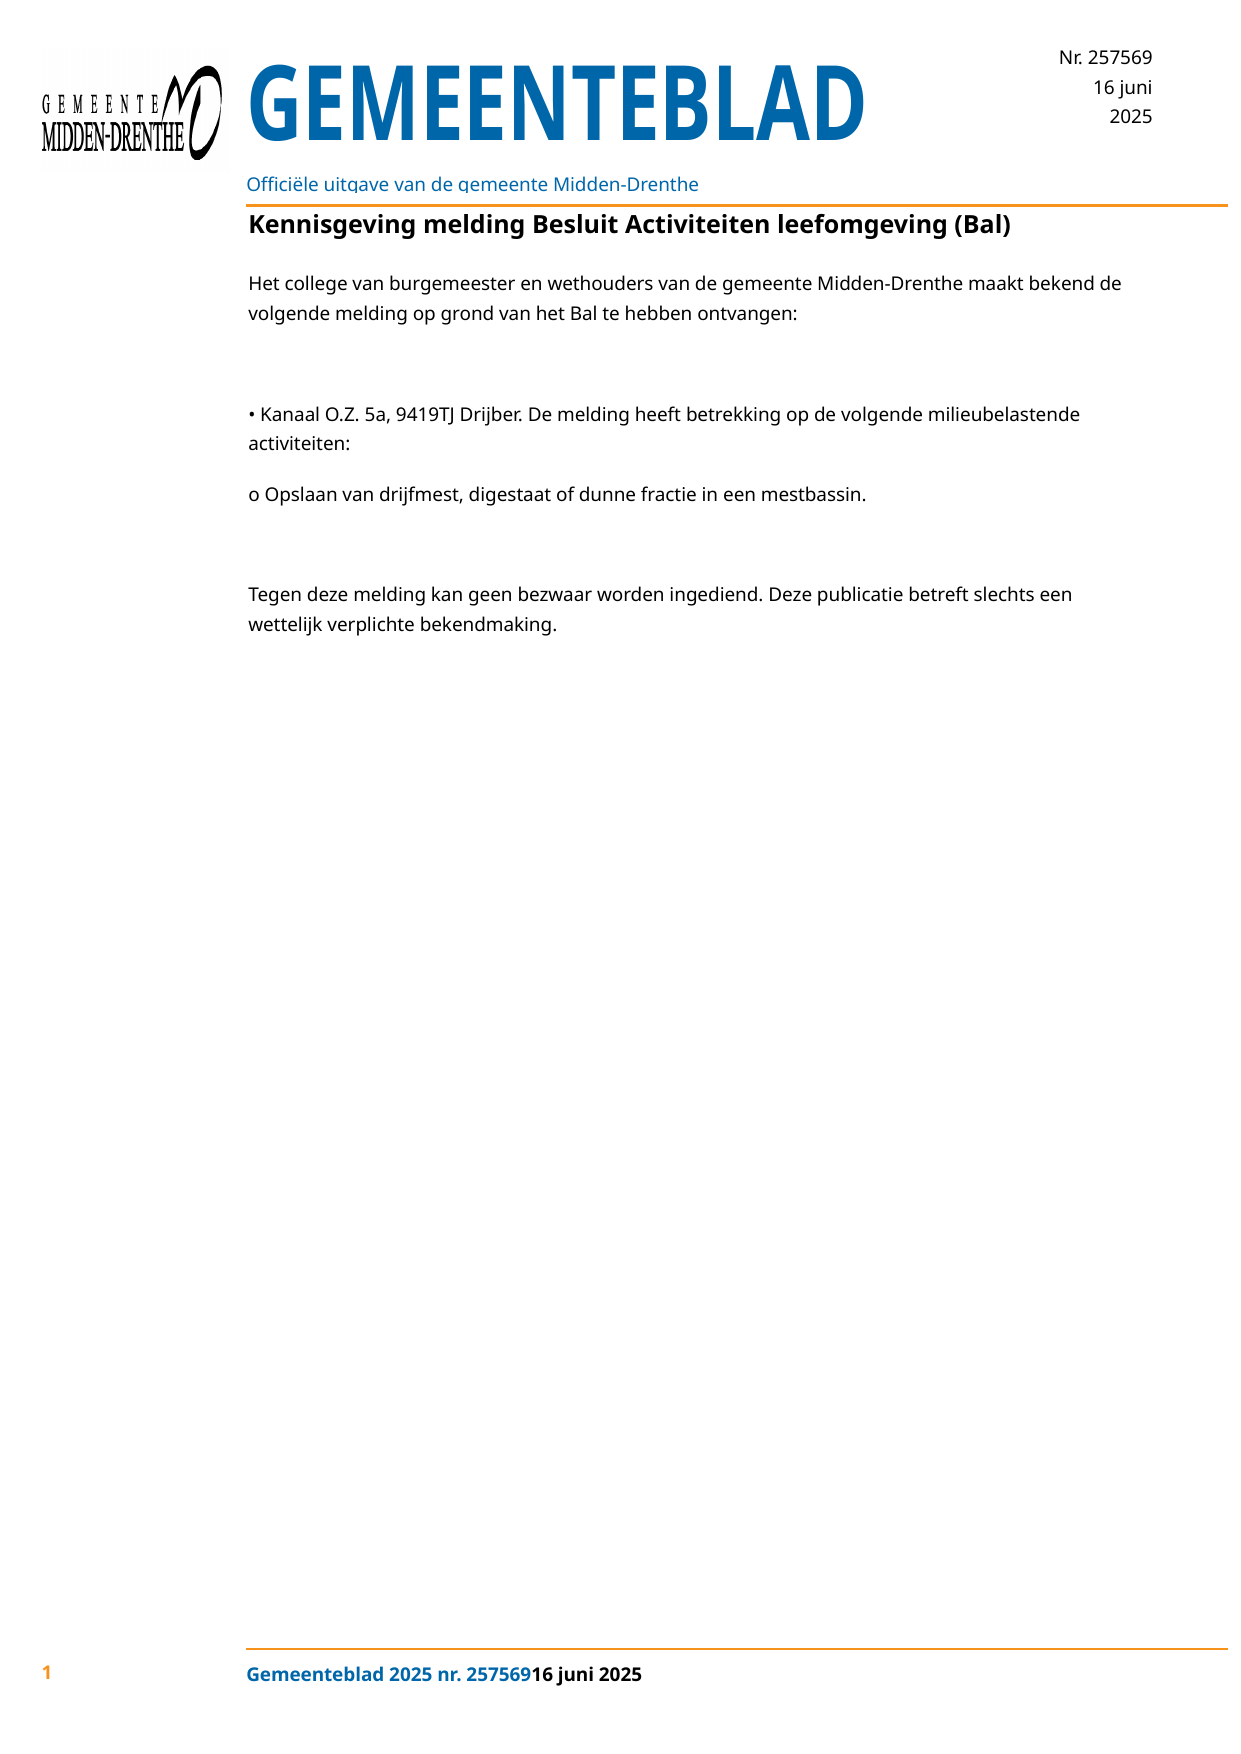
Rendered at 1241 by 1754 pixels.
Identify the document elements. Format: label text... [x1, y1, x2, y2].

picture [41, 47, 231, 172]
text • Kanaal O.Z. 5a, 9419TJ Drijber. De melding heeft betrekking op de volgende milieubelastende activiteiten: [248, 401, 1152, 456]
text Het college van burgemeester en wethouders van de gemeente Midden-Drenthe maakt bekend de volgende melding op grond van het Bal te hebben ontvangen: [248, 270, 1152, 326]
text Tegen deze melding kan geen bezwaar worden ingediend. Deze publicatie betreft slechts een wettelijk verplichte bekendmaking. [248, 582, 1152, 637]
text Kennisgeving melding Besluit Activiteiten leefomgeving (Bal) [248, 207, 1152, 241]
text o Opslaan van drijfmest, digestaat of dunne fractie in een mestbassin. [248, 481, 1152, 506]
